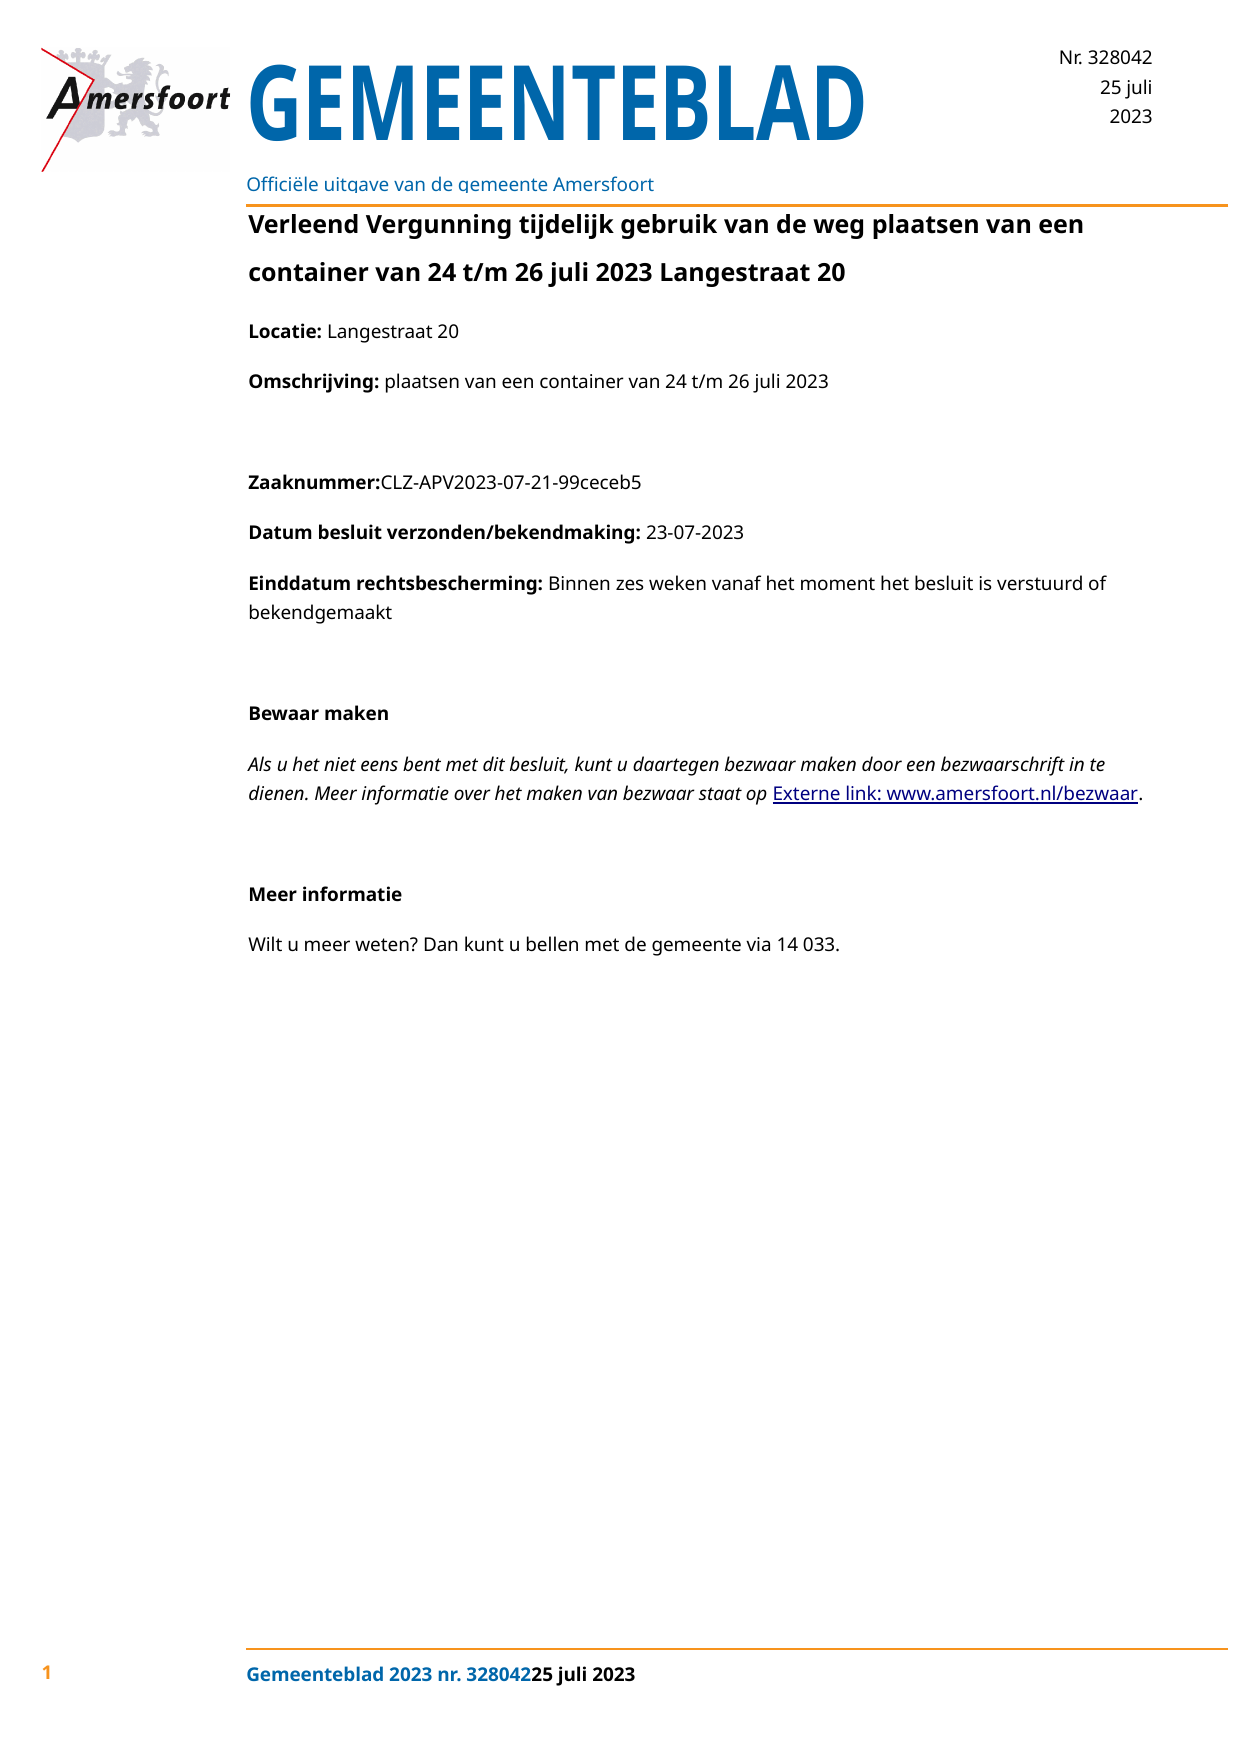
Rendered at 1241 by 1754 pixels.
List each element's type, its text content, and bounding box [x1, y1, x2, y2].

text Omschrijving: plaatsen van een container van 24 t/m 26 juli 2023 [248, 368, 1152, 394]
text Meer informatie [248, 881, 1152, 907]
text Als u het niet eens bent met dit besluit, kunt u daartegen bezwaar maken door een bezwaarschrift in te dienen. Meer informatie over het maken van bezwaar staat op Externe link: www.amersfoort.nl/bezwaar. [248, 751, 1152, 806]
text Bewaar maken [248, 700, 1152, 726]
picture [41, 47, 231, 172]
text Datum besluit verzonden/bekendmaking: 23-07-2023 [248, 519, 1152, 545]
text Wilt u meer weten? Dan kunt u bellen met de gemeente via 14 033. [248, 932, 1152, 957]
text Locatie: Langestraat 20 [248, 318, 1152, 344]
text Verleend Vergunning tijdelijk gebruik van de weg plaatsen van een container van 24 t/m 26 juli 2023 Langestraat 20 [248, 207, 1152, 288]
text Einddatum rechtsbescherming: Binnen zes weken vanaf het moment het besluit is verstuurd of bekendgemaakt [248, 570, 1152, 625]
text Zaaknummer:CLZ-APV2023-07-21-99ceceb5 [248, 469, 1152, 495]
